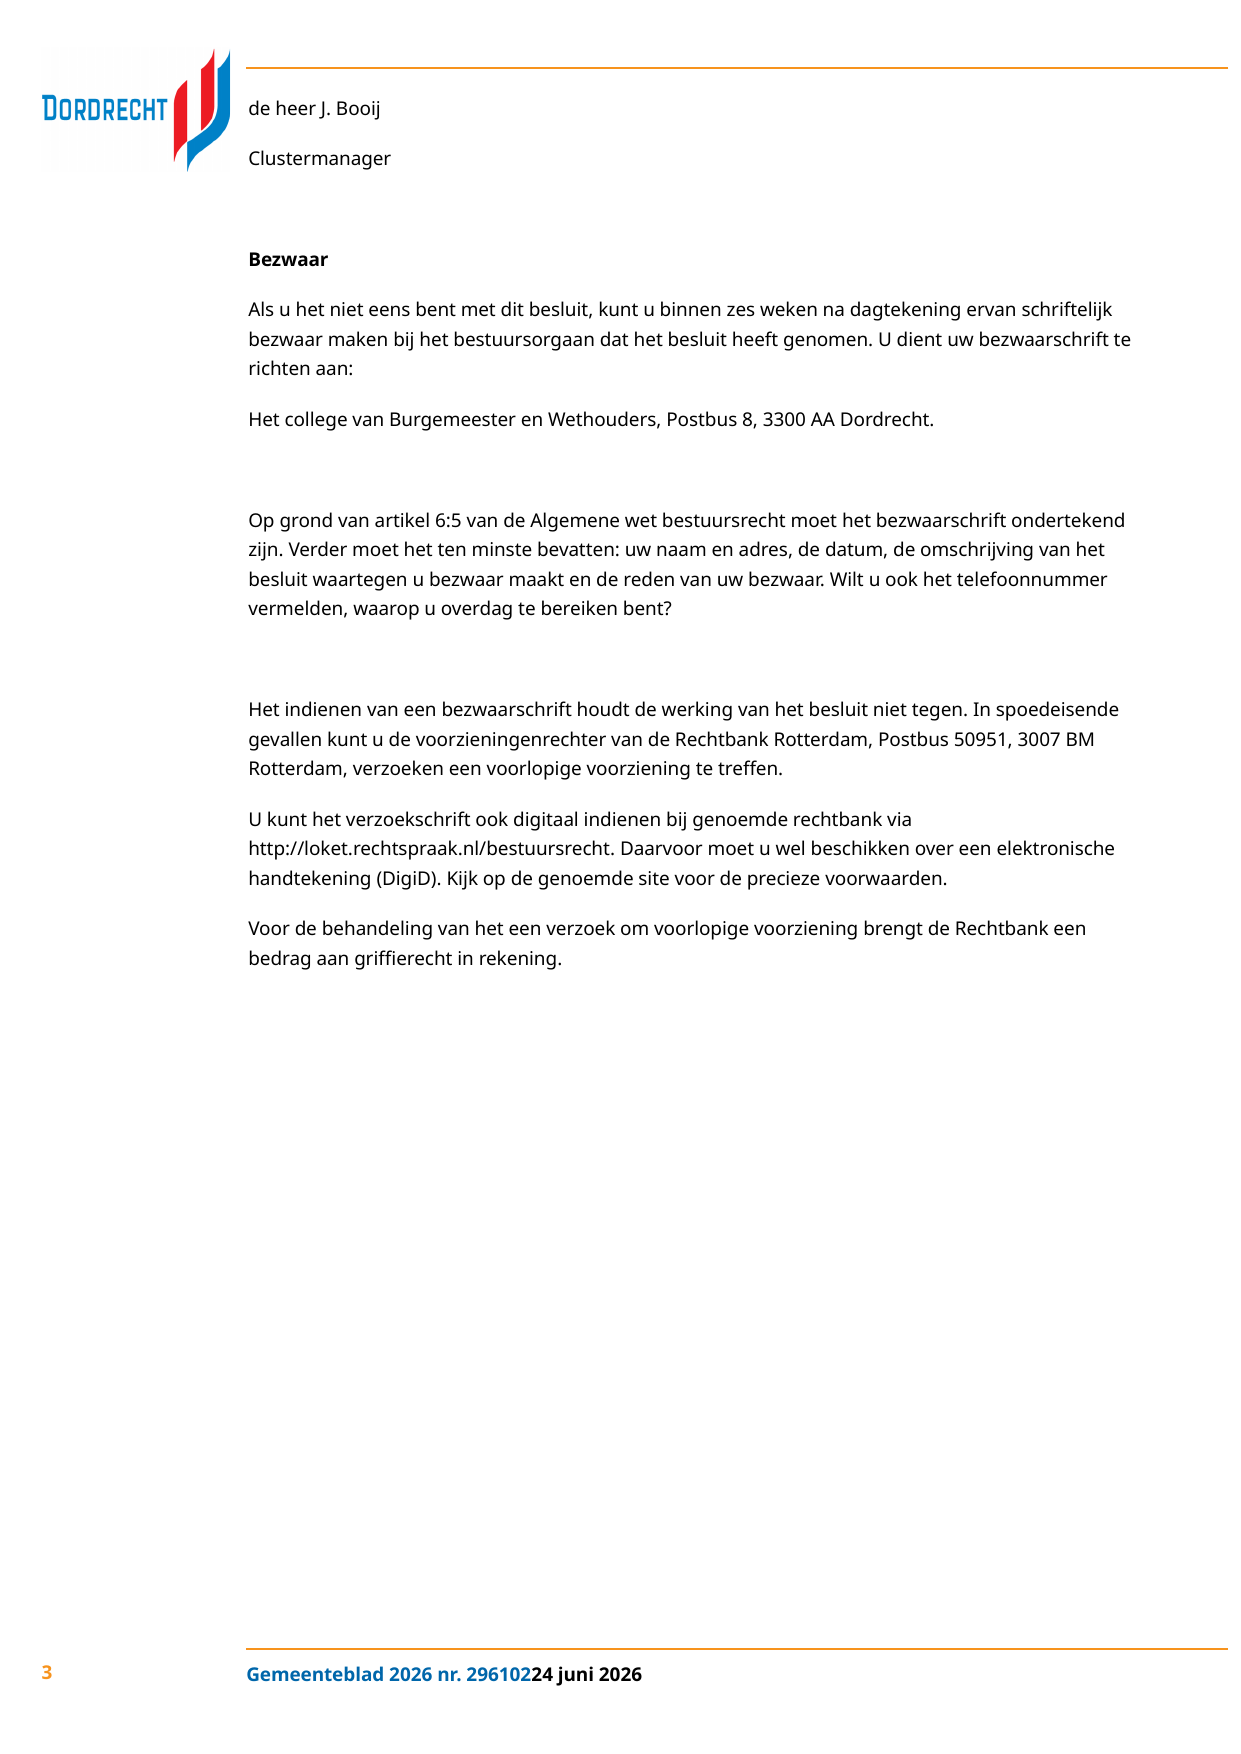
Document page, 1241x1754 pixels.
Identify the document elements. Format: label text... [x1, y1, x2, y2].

text Clustermanager [248, 145, 1152, 171]
text Bezwaar [248, 246, 1152, 272]
text Voor de behandeling van het een verzoek om voorlopige voorziening brengt de Rechtbank een bedrag aan griffierecht in rekening. [248, 916, 1152, 971]
picture [41, 47, 231, 172]
text Het college van Burgemeester en Wethouders, Postbus 8, 3300 AA Dordrecht. [248, 406, 1152, 432]
text U kunt het verzoekschrift ook digitaal indienen bij genoemde rechtbank via http://loket.rechtspraak.nl/bestuursrecht. Daarvoor moet u wel beschikken over een elektronische handtekening (DigiD). Kijk op de genoemde site voor de precieze voorwaarden. [248, 806, 1152, 891]
text de heer J. Booij [248, 95, 1152, 121]
text Op grond van artikel 6:5 van de Algemene wet bestuursrecht moet het bezwaarschrift ondertekend zijn. Verder moet het ten minste bevatten: uw naam en adres, de datum, de omschrijving van het besluit waartegen u bezwaar maakt en de reden van uw bezwaar. Wilt u ook het telefoonnummer vermelden, waarop u overdag te bereiken bent? [248, 507, 1152, 621]
text Het indienen van een bezwaarschrift houdt de werking van het besluit niet tegen. In spoedeisende gevallen kunt u de voorzieningenrechter van de Rechtbank Rotterdam, Postbus 50951, 3007 BM Rotterdam, verzoeken een voorlopige voorziening te treffen. [248, 696, 1152, 781]
text Als u het niet eens bent met dit besluit, kunt u binnen zes weken na dagtekening ervan schriftelijk bezwaar maken bij het bestuursorgaan dat het besluit heeft genomen. U dient uw bezwaarschrift te richten aan: [248, 296, 1152, 381]
